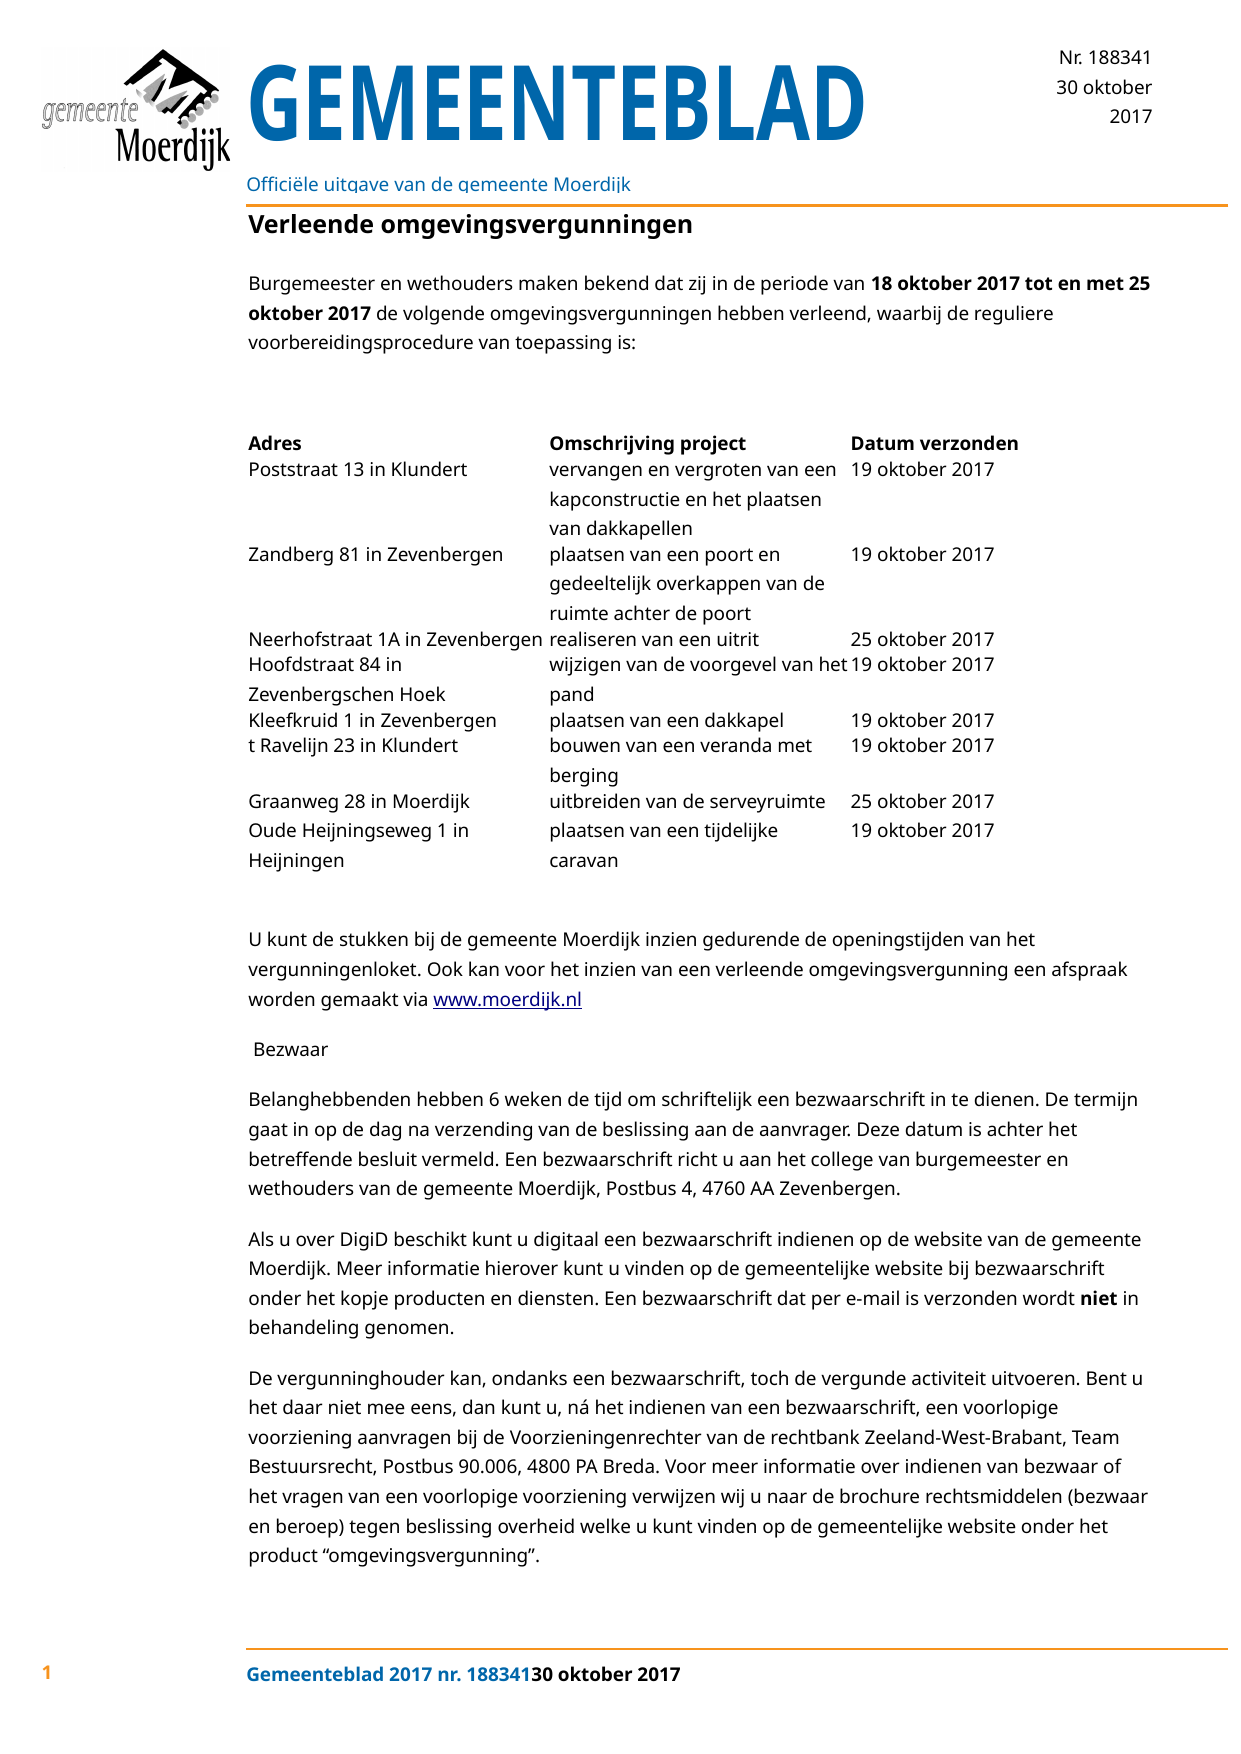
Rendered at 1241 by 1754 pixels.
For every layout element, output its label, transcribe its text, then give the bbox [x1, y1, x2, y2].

text Belanghebbenden hebben 6 weken de tijd om schriftelijk een bezwaarschrift in te dienen. De termijn gaat in op de dag na verzending van de beslissing aan de aanvrager. Deze datum is achter het betreffende besluit vermeld. Een bezwaarschrift richt u aan het college van burgemeester en wethouders van de gemeente Moerdijk, Postbus 4, 4760 AA Zevenbergen. [248, 1087, 1152, 1201]
table_cell 19 oktober 2017 [850, 541, 1152, 626]
table_cell plaatsen van een poort en gedeeltelijk overkappen van de ruimte achter de poort [549, 541, 850, 626]
table_cell 25 oktober 2017 [850, 626, 1152, 652]
text Verleende omgevingsvergunningen [248, 207, 1152, 241]
table_header Datum verzonden [850, 430, 1152, 456]
table_header Adres [248, 430, 549, 456]
text Burgemeester en wethouders maken bekend dat zij in de periode van 18 oktober 2017 tot en met 25 oktober 2017 de volgende omgevingsvergunningen hebben verleend, waarbij de reguliere voorbereidingsprocedure van toepassing is: [248, 270, 1152, 355]
table_cell 19 oktober 2017 [850, 652, 1152, 707]
table_cell Kleefkruid 1 in Zevenbergen [248, 707, 549, 733]
table_cell plaatsen van een dakkapel [549, 707, 850, 733]
table_cell 19 oktober 2017 [850, 456, 1152, 541]
picture [41, 47, 231, 172]
table_cell Zandberg 81 in Zevenbergen [248, 541, 549, 626]
table_cell Neerhofstraat 1A in Zevenbergen [248, 626, 549, 652]
table_cell 19 oktober 2017 [850, 707, 1152, 733]
table_cell bouwen van een veranda met berging [549, 733, 850, 788]
table_cell 19 oktober 2017 [850, 733, 1152, 788]
text U kunt de stukken bij de gemeente Moerdijk inzien gedurende de openingstijden van het vergunningenloket. Ook kan voor het inzien van een verleende omgevingsvergunning een afspraak worden gemaakt via www.moerdijk.nl [248, 927, 1152, 1011]
table_cell 25 oktober 2017 19 oktober 2017 [850, 788, 1152, 873]
table_cell t Ravelijn 23 in Klundert [248, 733, 549, 788]
table_cell wijzigen van de voorgevel van het pand [549, 652, 850, 707]
table_cell Graanweg 28 in Moerdijk Oude Heijningseweg 1 in Heijningen [248, 788, 549, 873]
text De vergunninghouder kan, ondanks een bezwaarschrift, toch de vergunde activiteit uitvoeren. Bent u het daar niet mee eens, dan kunt u, ná het indienen van een bezwaarschrift, een voorlopige voorziening aanvragen bij de Voorzieningenrechter van de rechtbank Zeeland-West-Brabant, Team Bestuursrecht, Postbus 90.006, 4800 PA Breda. Voor meer informatie over indienen van bezwaar of het vragen van een voorlopige voorziening verwijzen wij u naar de brochure rechtsmiddelen (bezwaar en beroep) tegen beslissing overheid welke u kunt vinden op de gemeentelijke website onder het product “omgevingsvergunning”. [248, 1365, 1152, 1568]
text Bezwaar [248, 1036, 1152, 1062]
table_cell Hoofdstraat 84 in Zevenbergschen Hoek [248, 652, 549, 707]
table_header Omschrijving project [549, 430, 850, 456]
table_cell Poststraat 13 in Klundert [248, 456, 549, 541]
text Als u over DigiD beschikt kunt u digitaal een bezwaarschrift indienen op de website van de gemeente Moerdijk. Meer informatie hierover kunt u vinden op de gemeentelijke website bij bezwaarschrift onder het kopje producten en diensten. Een bezwaarschrift dat per e-mail is verzonden wordt niet in behandeling genomen. [248, 1226, 1152, 1340]
table_cell uitbreiden van de serveyruimte plaatsen van een tijdelijke caravan [549, 788, 850, 873]
table_cell vervangen en vergroten van een kapconstructie en het plaatsen van dakkapellen [549, 456, 850, 541]
table_cell realiseren van een uitrit [549, 626, 850, 652]
